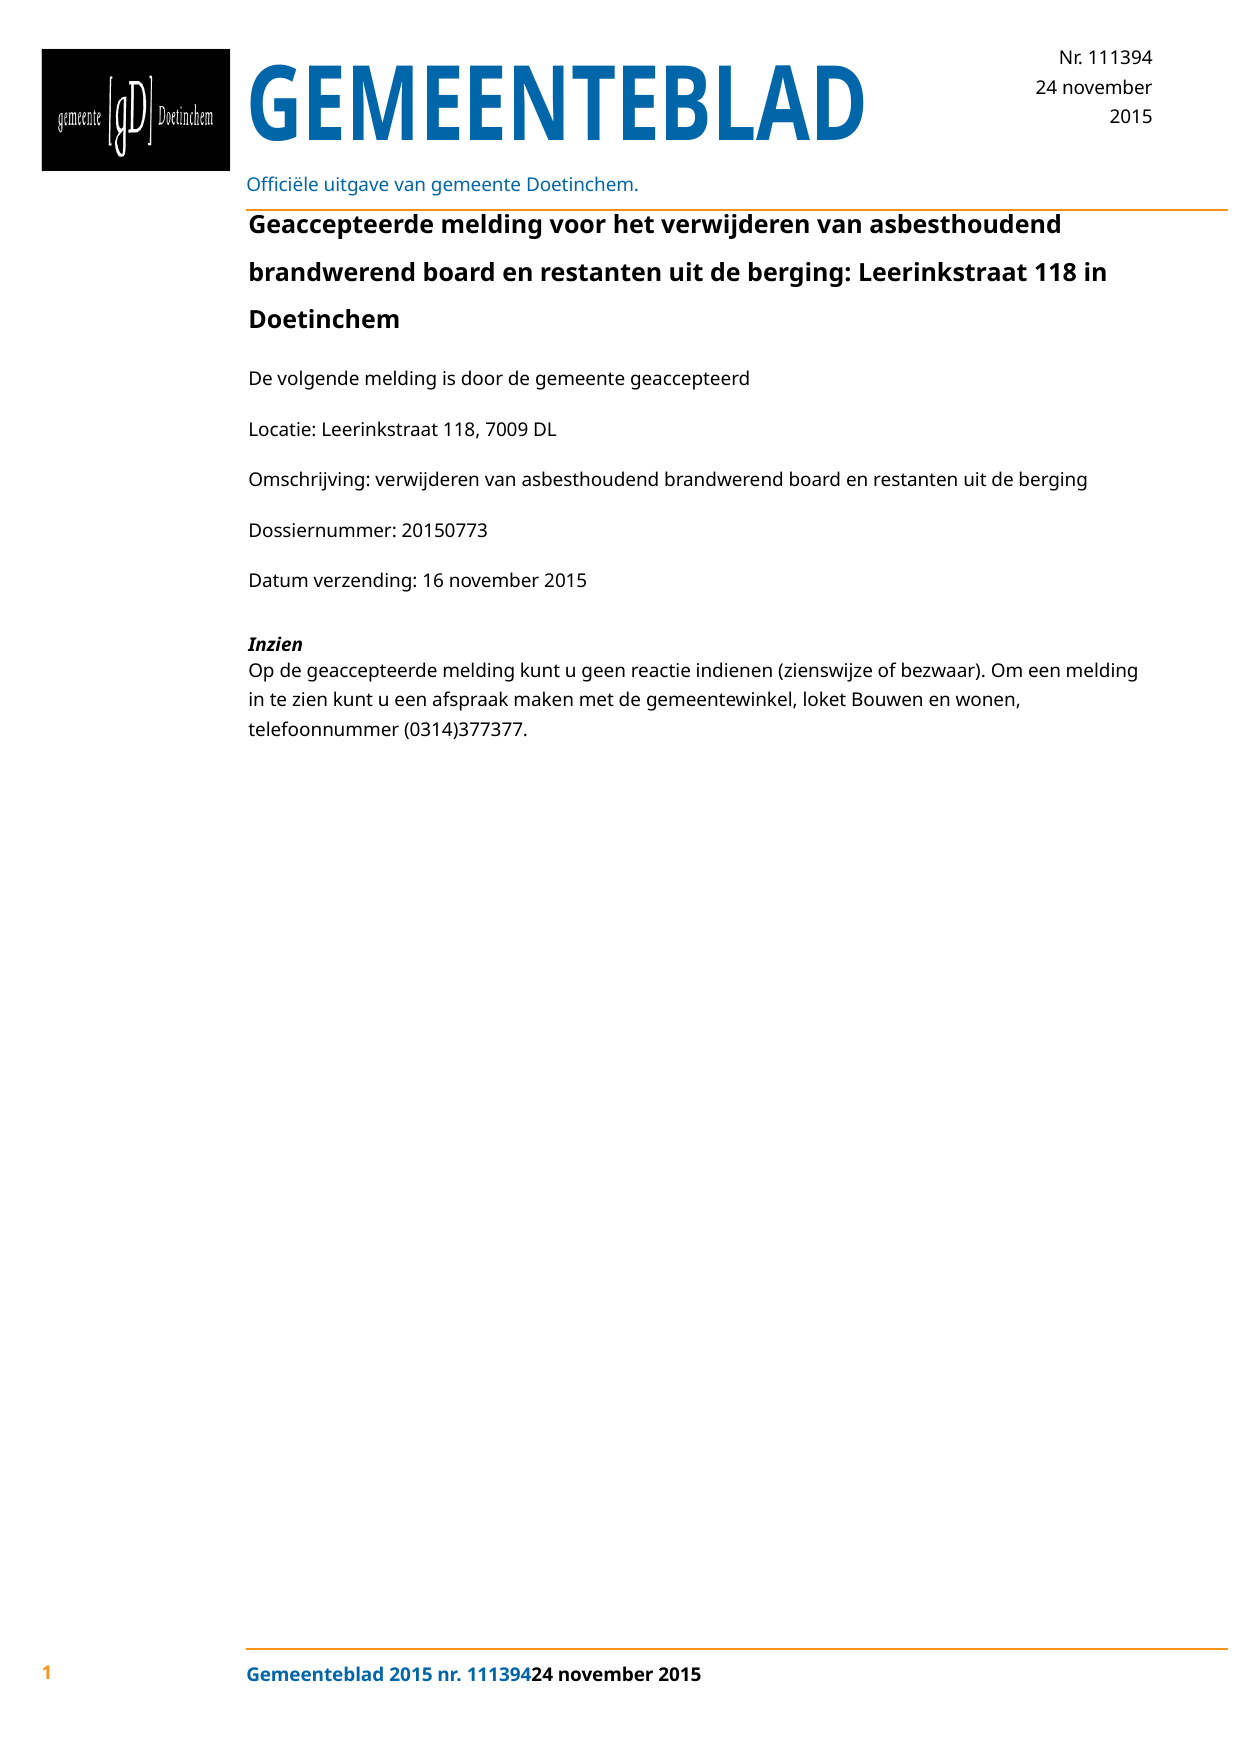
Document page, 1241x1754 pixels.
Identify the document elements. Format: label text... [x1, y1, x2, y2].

text De volgende melding is door de gemeente geaccepteerd [248, 366, 1152, 391]
text Inzien [248, 631, 1152, 657]
text Geaccepteerde melding voor het verwijderen van asbesthoudend brandwerend board en restanten uit de berging: Leerinkstraat 118 in Doetinchem [248, 211, 1152, 336]
text Datum verzending: 16 november 2015 [248, 567, 1152, 593]
text Omschrijving: verwijderen van asbesthoudend brandwerend board en restanten uit de berging [248, 466, 1152, 492]
picture [41, 47, 231, 172]
text Dossiernummer: 20150773 [248, 517, 1152, 542]
text Op de geaccepteerde melding kunt u geen reactie indienen (zienswijze of bezwaar). Om een melding in te zien kunt u een afspraak maken met de gemeentewinkel, loket Bouwen en wonen, telefoonnummer (0314)377377. [248, 657, 1152, 742]
text Locatie: Leerinkstraat 118, 7009 DL [248, 416, 1152, 442]
